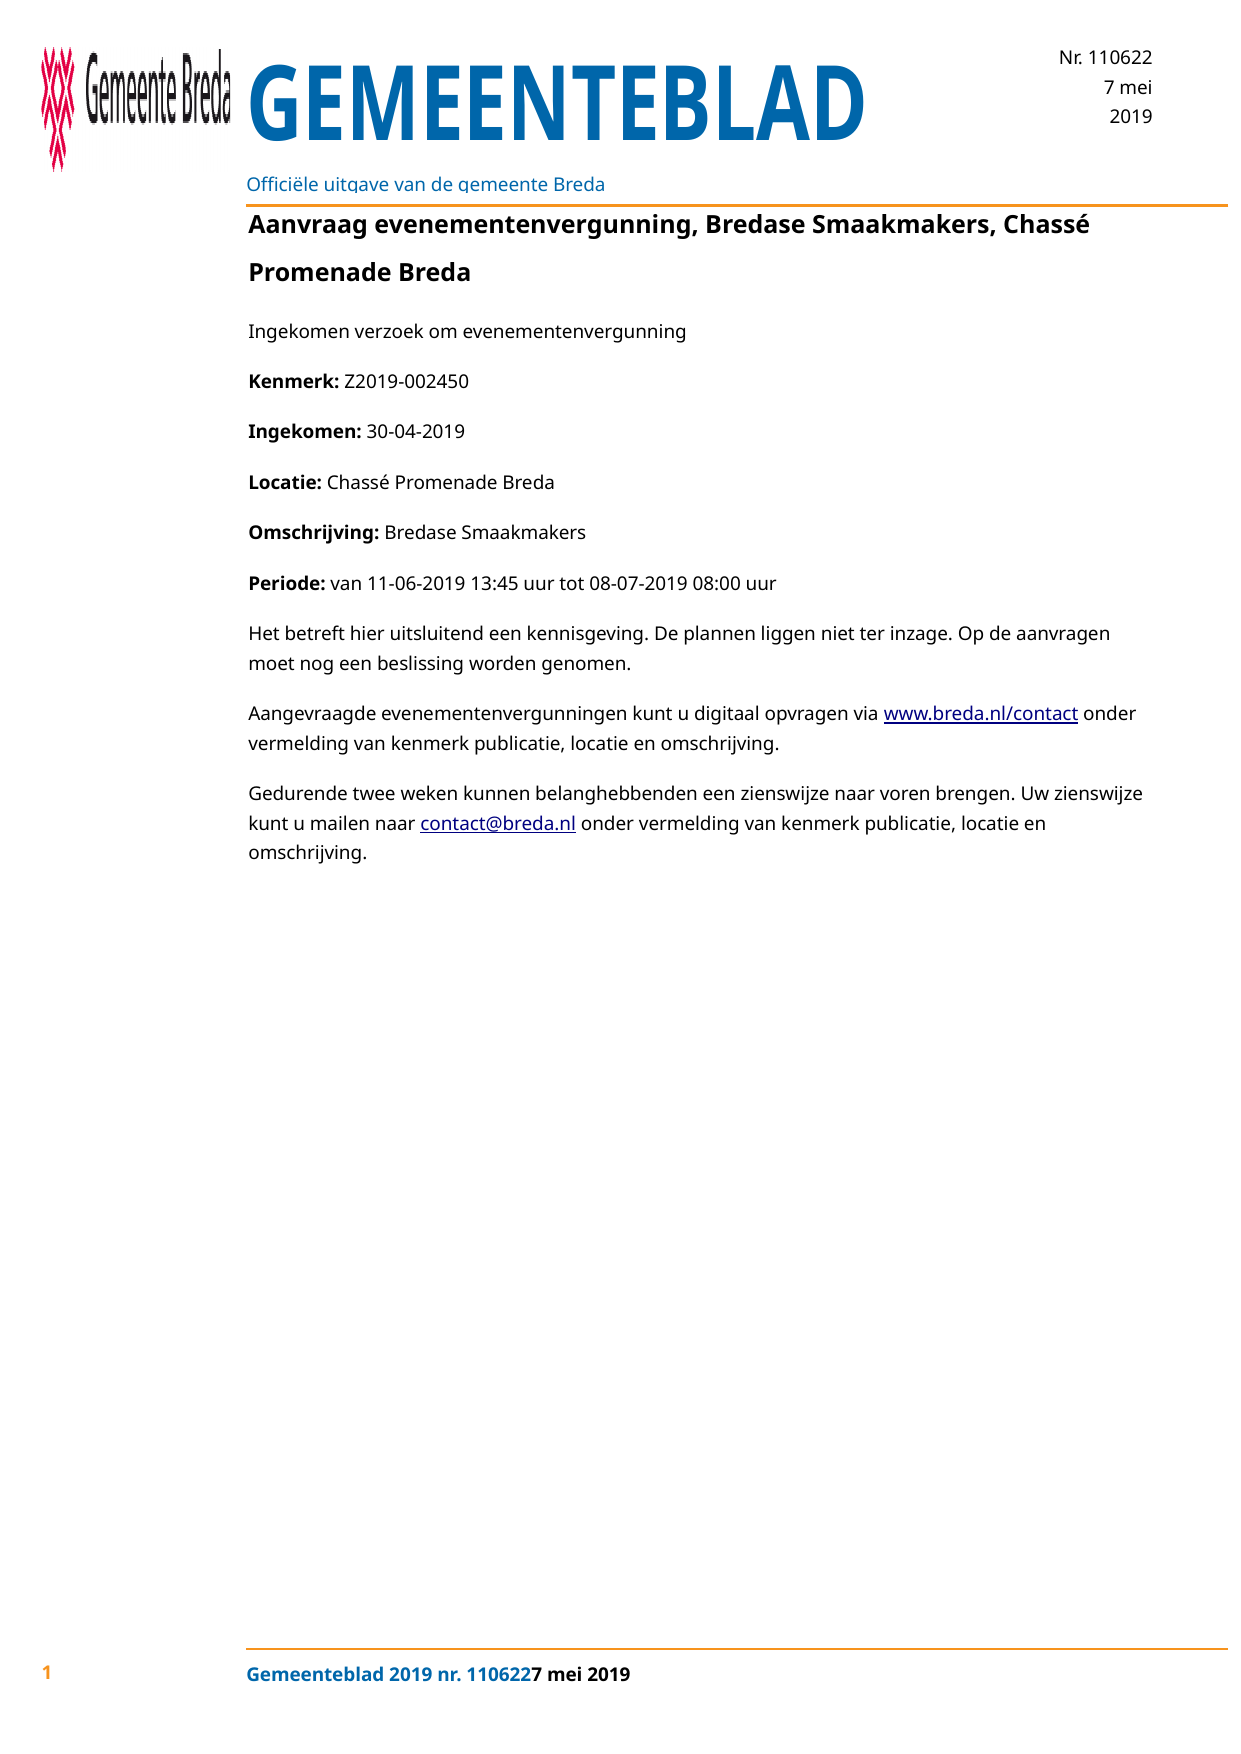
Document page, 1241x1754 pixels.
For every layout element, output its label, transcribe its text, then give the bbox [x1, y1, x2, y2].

text Het betreft hier uitsluitend een kennisgeving. De plannen liggen niet ter inzage. Op de aanvragen moet nog een beslissing worden genomen. [248, 620, 1152, 676]
text Omschrijving: Bredase Smaakmakers [248, 519, 1152, 545]
text Locatie: Chassé Promenade Breda [248, 469, 1152, 495]
picture [41, 47, 231, 172]
text Ingekomen verzoek om evenementenvergunning [248, 318, 1152, 344]
text Gedurende twee weken kunnen belanghebbenden een zienswijze naar voren brengen. Uw zienswijze kunt u mailen naar contact@breda.nl onder vermelding van kenmerk publicatie, locatie en omschrijving. [248, 780, 1152, 865]
text Aanvraag evenementenvergunning, Bredase Smaakmakers, Chassé Promenade Breda [248, 207, 1152, 288]
text Aangevraagde evenementenvergunningen kunt u digitaal opvragen via www.breda.nl/contact onder vermelding van kenmerk publicatie, locatie en omschrijving. [248, 700, 1152, 756]
text Periode: van 11-06-2019 13:45 uur tot 08-07-2019 08:00 uur [248, 570, 1152, 596]
text Ingekomen: 30-04-2019 [248, 419, 1152, 444]
text Kenmerk: Z2019-002450 [248, 368, 1152, 394]
